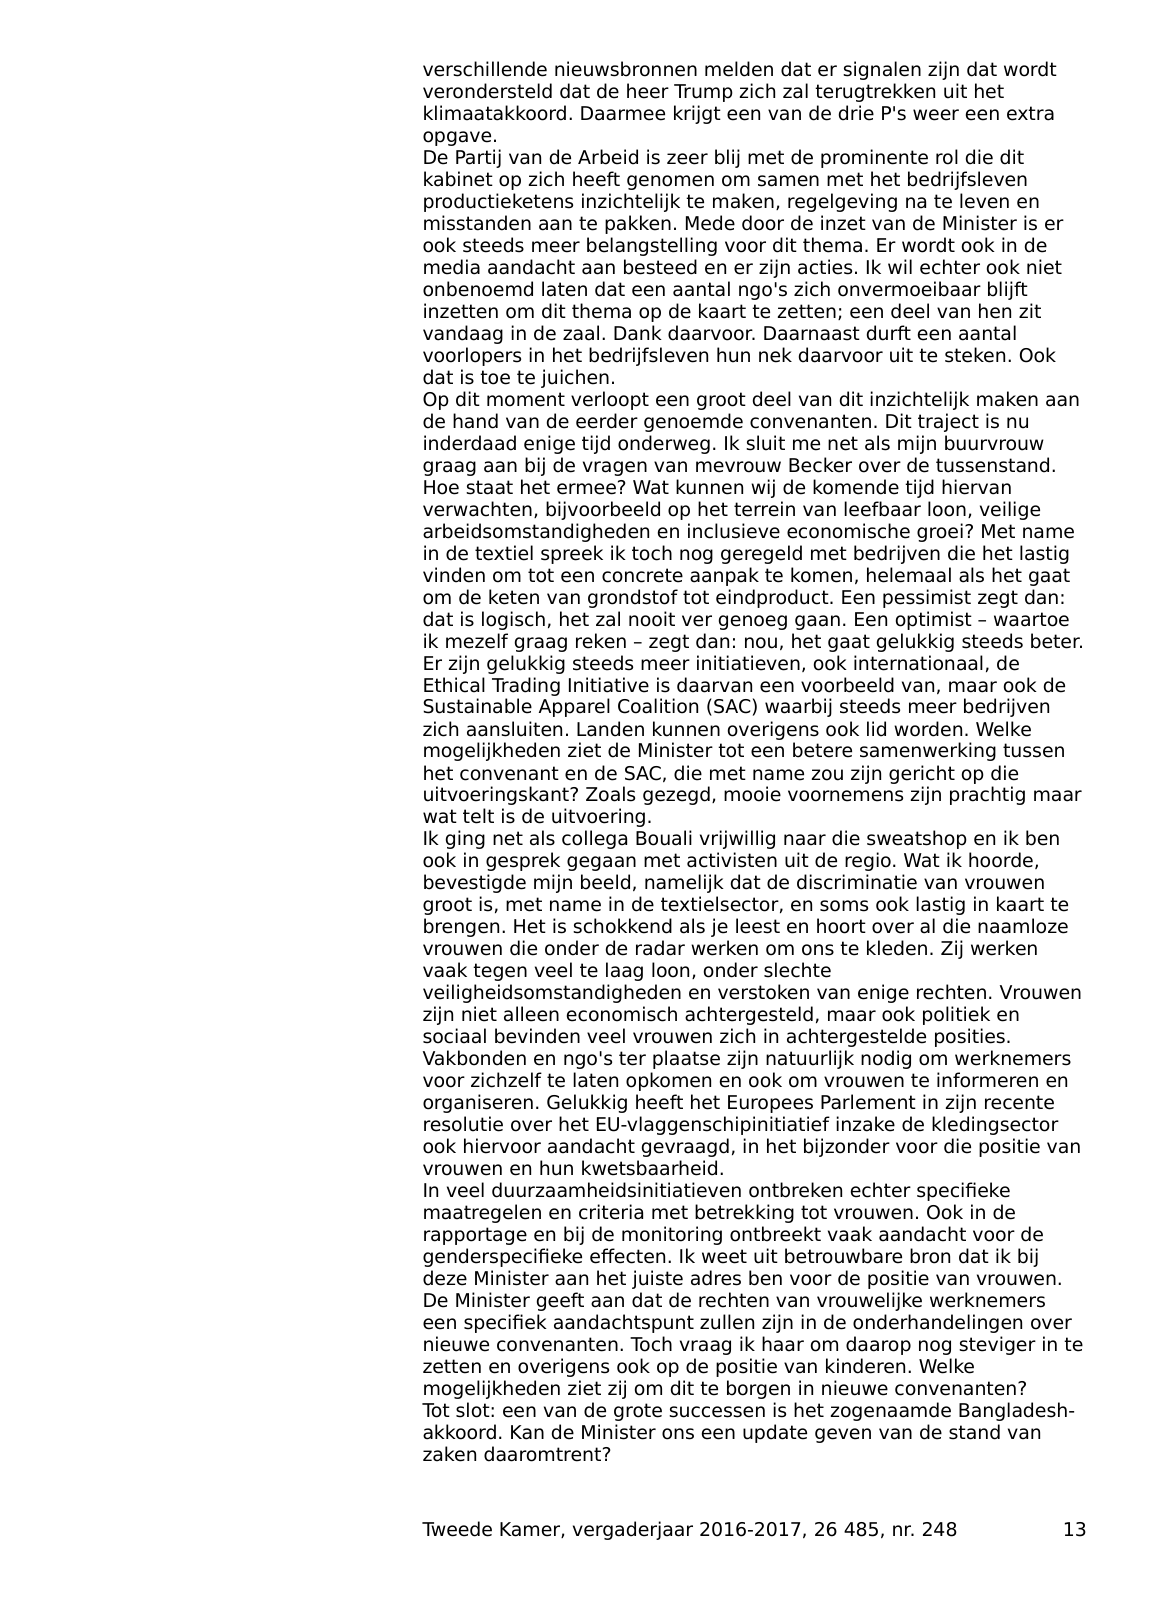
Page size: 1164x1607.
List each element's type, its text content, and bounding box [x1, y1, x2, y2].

text Ik ging net als collega Bouali vrijwillig naar die sweatshop en ik ben ook in gesprek gegaan met activisten uit de regio. Wat ik hoorde, bevestigde mijn beeld, namelijk dat de discriminatie van vrouwen groot is, met name in de textielsector, en soms ook lastig in kaart te brengen. Het is schokkend als je leest en hoort over al die naamloze vrouwen die onder de radar werken om ons te kleden. Zij werken vaak tegen veel te laag loon, onder slechte veiligheidsomstandigheden en verstoken van enige rechten. Vrouwen zijn niet alleen economisch achtergesteld, maar ook politiek en sociaal bevinden veel vrouwen zich in achtergestelde posities. Vakbonden en ngo's ter plaatse zijn natuurlijk nodig om werknemers voor zichzelf te laten opkomen en ook om vrouwen te informeren en organiseren. Gelukkig heeft het Europees Parlement in zijn recente resolutie over het EU-vlaggenschipinitiatief inzake de kledingsector ook hiervoor aandacht gevraagd, in het bijzonder voor die positie van vrouwen en hun kwetsbaarheid. [422, 828, 1087, 1180]
text Tot slot: een van de grote successen is het zogenaamde Bangladesh-akkoord. Kan de Minister ons een update geven van de stand van zaken daaromtrent? [422, 1400, 1087, 1466]
text In veel duurzaamheidsinitiatieven ontbreken echter specifieke maatregelen en criteria met betrekking tot vrouwen. Ook in de rapportage en bij de monitoring ontbreekt vaak aandacht voor de genderspecifieke effecten. Ik weet uit betrouwbare bron dat ik bij deze Minister aan het juiste adres ben voor de positie van vrouwen. De Minister geeft aan dat de rechten van vrouwelijke werknemers een specifiek aandachtspunt zullen zijn in de onderhandelingen over nieuwe convenanten. Toch vraag ik haar om daarop nog steviger in te zetten en overigens ook op de positie van kinderen. Welke mogelijkheden ziet zij om dit te borgen in nieuwe convenanten? [422, 1180, 1087, 1400]
text Er zijn gelukkig steeds meer initiatieven, ook internationaal, de Ethical Trading Initiative is daarvan een voorbeeld van, maar ook de Sustainable Apparel Coalition (SAC) waarbij steeds meer bedrijven zich aansluiten. Landen kunnen overigens ook lid worden. Welke mogelijkheden ziet de Minister tot een betere samenwerking tussen het convenant en de SAC, die met name zou zijn gericht op die uitvoeringskant? Zoals gezegd, mooie voornemens zijn prachtig maar wat telt is de uitvoering. [422, 652, 1087, 828]
text verschillende nieuwsbronnen melden dat er signalen zijn dat wordt verondersteld dat de heer Trump zich zal terugtrekken uit het klimaatakkoord. Daarmee krijgt een van de drie P's weer een extra opgave. [422, 59, 1087, 147]
text Op dit moment verloopt een groot deel van dit inzichtelijk maken aan de hand van de eerder genoemde convenanten. Dit traject is nu inderdaad enige tijd onderweg. Ik sluit me net als mijn buurvrouw graag aan bij de vragen van mevrouw Becker over de tussenstand. Hoe staat het ermee? Wat kunnen wij de komende tijd hiervan verwachten, bijvoorbeeld op het terrein van leefbaar loon, veilige arbeidsomstandigheden en inclusieve economische groei? Met name in de textiel spreek ik toch nog geregeld met bedrijven die het lastig vinden om tot een concrete aanpak te komen, helemaal als het gaat om de keten van grondstof tot eindproduct. Een pessimist zegt dan: dat is logisch, het zal nooit ver genoeg gaan. Een optimist – waartoe ik mezelf graag reken – zegt dan: nou, het gaat gelukkig steeds beter. [422, 389, 1087, 652]
text De Partij van de Arbeid is zeer blij met de prominente rol die dit kabinet op zich heeft genomen om samen met het bedrijfsleven productieketens inzichtelijk te maken, regelgeving na te leven en misstanden aan te pakken. Mede door de inzet van de Minister is er ook steeds meer belangstelling voor dit thema. Er wordt ook in de media aandacht aan besteed en er zijn acties. Ik wil echter ook niet onbenoemd laten dat een aantal ngo's zich onvermoeibaar blijft inzetten om dit thema op de kaart te zetten; een deel van hen zit vandaag in de zaal. Dank daarvoor. Daarnaast durft een aantal voorlopers in het bedrijfsleven hun nek daarvoor uit te steken. Ook dat is toe te juichen. [422, 147, 1087, 389]
